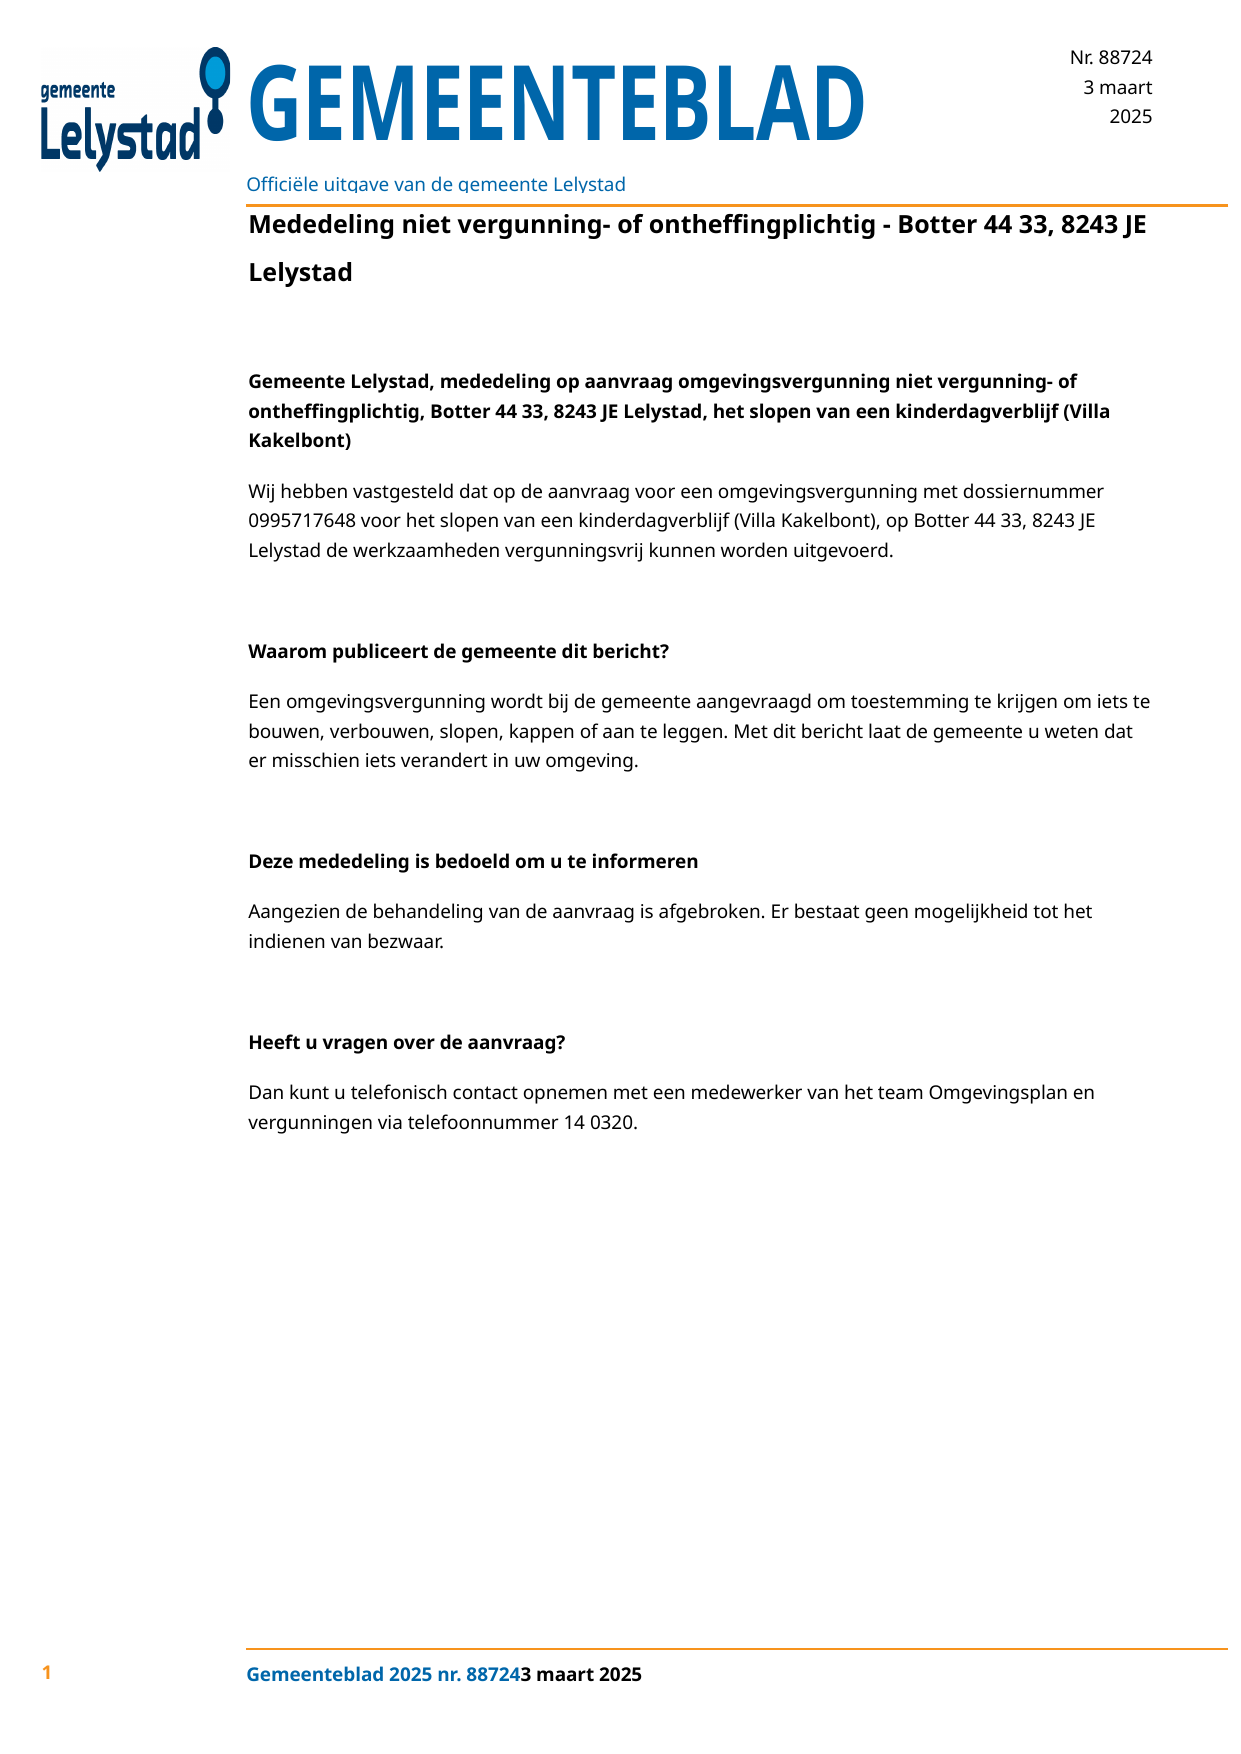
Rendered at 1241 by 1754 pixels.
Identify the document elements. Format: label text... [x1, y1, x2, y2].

text Dan kunt u telefonisch contact opnemen met een medewerker van het team Omgevingsplan en vergunningen via telefoonnummer 14 0320. [248, 1079, 1152, 1135]
picture [41, 47, 231, 172]
text Aangezien de behandeling van de aanvraag is afgebroken. Er bestaat geen mogelijkheid tot het indienen van bezwaar. [248, 899, 1152, 954]
text Mededeling niet vergunning- of ontheffingplichtig - Botter 44 33, 8243 JE Lelystad [248, 207, 1152, 288]
text Waarom publiceert de gemeente dit bericht? [248, 638, 1152, 664]
text Deze mededeling is bedoeld om u te informeren [248, 848, 1152, 874]
text Heeft u vragen over de aanvraag? [248, 1029, 1152, 1055]
text Een omgevingsvergunning wordt bij de gemeente aangevraagd om toestemming te krijgen om iets te bouwen, verbouwen, slopen, kappen of aan te leggen. Met dit bericht laat de gemeente u weten dat er misschien iets verandert in uw omgeving. [248, 688, 1152, 773]
text Gemeente Lelystad, mededeling op aanvraag omgevingsvergunning niet vergunning- of ontheffingplichtig, Botter 44 33, 8243 JE Lelystad, het slopen van een kinderdagverblijf (Villa Kakelbont) [248, 368, 1152, 453]
text Wij hebben vastgesteld dat op de aanvraag voor een omgevingsvergunning met dossiernummer 0995717648 voor het slopen van een kinderdagverblijf (Villa Kakelbont), op Botter 44 33, 8243 JE Lelystad de werkzaamheden vergunningsvrij kunnen worden uitgevoerd. [248, 478, 1152, 563]
